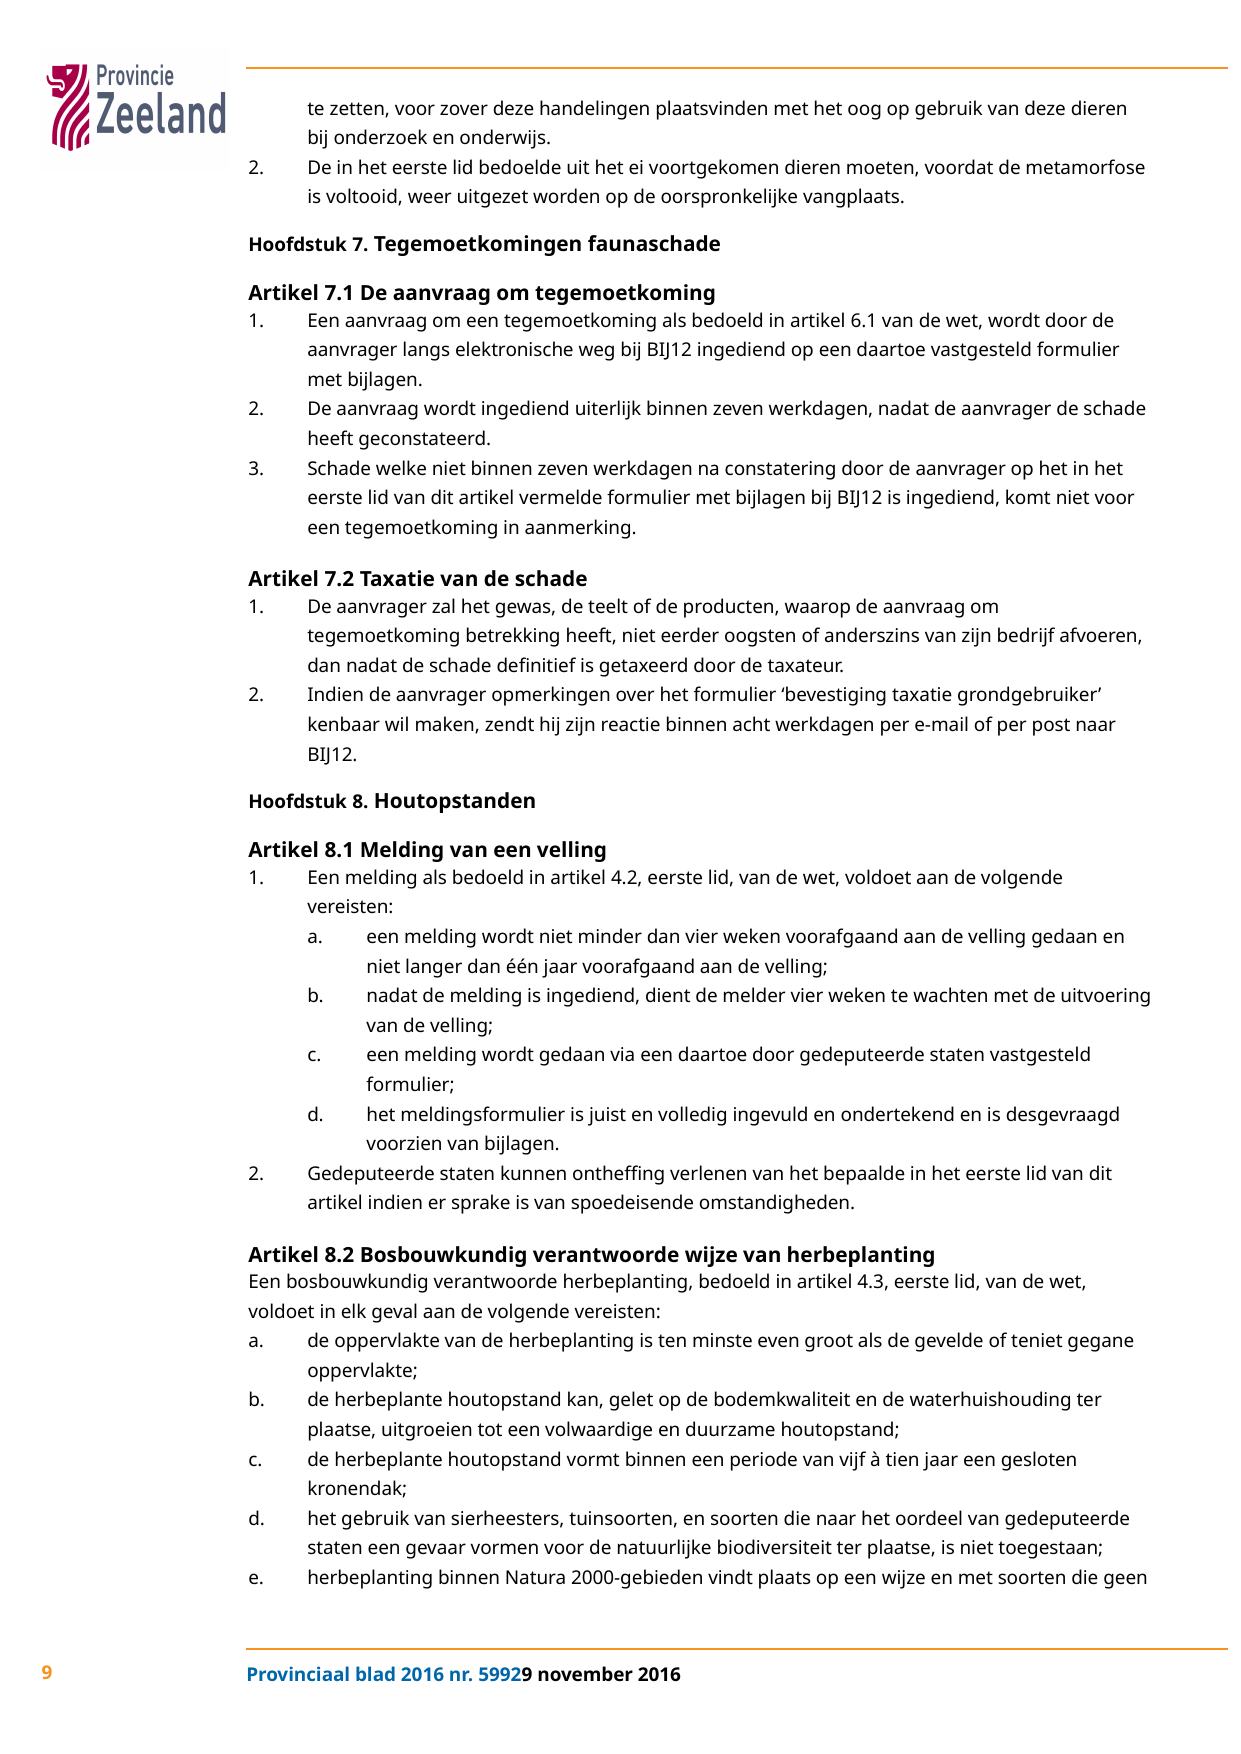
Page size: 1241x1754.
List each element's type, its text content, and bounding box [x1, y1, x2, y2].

list het meldingsformulier is juist en volledig ingevuld en ondertekend en is desgevraagd voorzien van bijlagen. [307, 1101, 1152, 1156]
list de oppervlakte van de herbeplanting is ten minste even groot als de gevelde of teniet gegane oppervlakte; [248, 1327, 1152, 1383]
list een melding wordt gedaan via een daartoe door gedeputeerde staten vastgesteld formulier; [307, 1042, 1152, 1097]
list De aanvrager zal het gewas, de teelt of de producten, waarop de aanvraag om tegemoetkoming betrekking heeft, niet eerder oogsten of anderszins van zijn bedrijf afvoeren, dan nadat de schade definitief is getaxeerd door de taxateur. [248, 593, 1152, 678]
text Artikel 8.2 Bosbouwkundig verantwoorde wijze van herbeplanting [248, 1240, 1152, 1268]
list Een melding als bedoeld in artikel 4.2, eerste lid, van de wet, voldoet aan de volgende vereisten: [248, 864, 1152, 919]
list herbeplanting binnen Natura 2000-gebieden vindt plaats op een wijze en met soorten die geen [248, 1564, 1152, 1590]
list Een aanvraag om een tegemoetkoming als bedoeld in artikel 6.1 van de wet, wordt door de aanvrager langs elektronische weg bij BIJ12 ingediend op een daartoe vastgesteld formulier met bijlagen. [248, 307, 1152, 392]
list De in het eerste lid bedoelde uit het ei voortgekomen dieren moeten, voordat de metamorfose is voltooid, weer uitgezet worden op de oorspronkelijke vangplaats. [248, 154, 1152, 209]
list de herbeplante houtopstand vormt binnen een periode van vijf à tien jaar een gesloten kronendak; [248, 1446, 1152, 1501]
list een melding wordt niet minder dan vier weken voorafgaand aan de velling gedaan en niet langer dan één jaar voorafgaand aan de velling; [307, 923, 1152, 978]
text Artikel 7.2 Taxatie van de schade [248, 564, 1152, 593]
text Een bosbouwkundig verantwoorde herbeplanting, bedoeld in artikel 4.3, eerste lid, van de wet, voldoet in elk geval aan de volgende vereisten: [248, 1268, 1152, 1324]
text Hoofdstuk 7. Tegemoetkomingen faunaschade [248, 229, 1152, 258]
list het gebruik van sierheesters, tuinsoorten, en soorten die naar het oordeel van gedeputeerde staten een gevaar vormen voor de natuurlijke biodiversiteit ter plaatse, is niet toegestaan; [248, 1505, 1152, 1560]
list nadat de melding is ingediend, dient de melder vier weken te wachten met de uitvoering van de velling; [307, 982, 1152, 1038]
text Hoofdstuk 8. Houtopstanden [248, 786, 1152, 815]
list Schade welke niet binnen zeven werkdagen na constatering door de aanvrager op het in het eerste lid van dit artikel vermelde formulier met bijlagen bij BIJ12 is ingediend, komt niet voor een tegemoetkoming in aanmerking. [248, 455, 1152, 540]
list de herbeplante houtopstand kan, gelet op de bodemkwaliteit en de waterhuishouding ter plaatse, uitgroeien tot een volwaardige en duurzame houtopstand; [248, 1387, 1152, 1442]
picture [41, 47, 231, 172]
list Indien de aanvrager opmerkingen over het formulier ‘bevestiging taxatie grondgebruiker’ kenbaar wil maken, zendt hij zijn reactie binnen acht werkdagen per e-mail of per post naar BIJ12. [248, 682, 1152, 766]
list Gedeputeerde staten kunnen ontheffing verlenen van het bepaalde in het eerste lid van dit artikel indien er sprake is van spoedeisende omstandigheden. [248, 1160, 1152, 1215]
list De aanvraag wordt ingediend uiterlijk binnen zeven werkdagen, nadat de aanvrager de schade heeft geconstateerd. [248, 396, 1152, 451]
list te zetten, voor zover deze handelingen plaatsvinden met het oog op gebruik van deze dieren bij onderzoek en onderwijs. [248, 95, 1152, 150]
text Artikel 8.1 Melding van een velling [248, 836, 1152, 864]
text Artikel 7.1 De aanvraag om tegemoetkoming [248, 278, 1152, 307]
